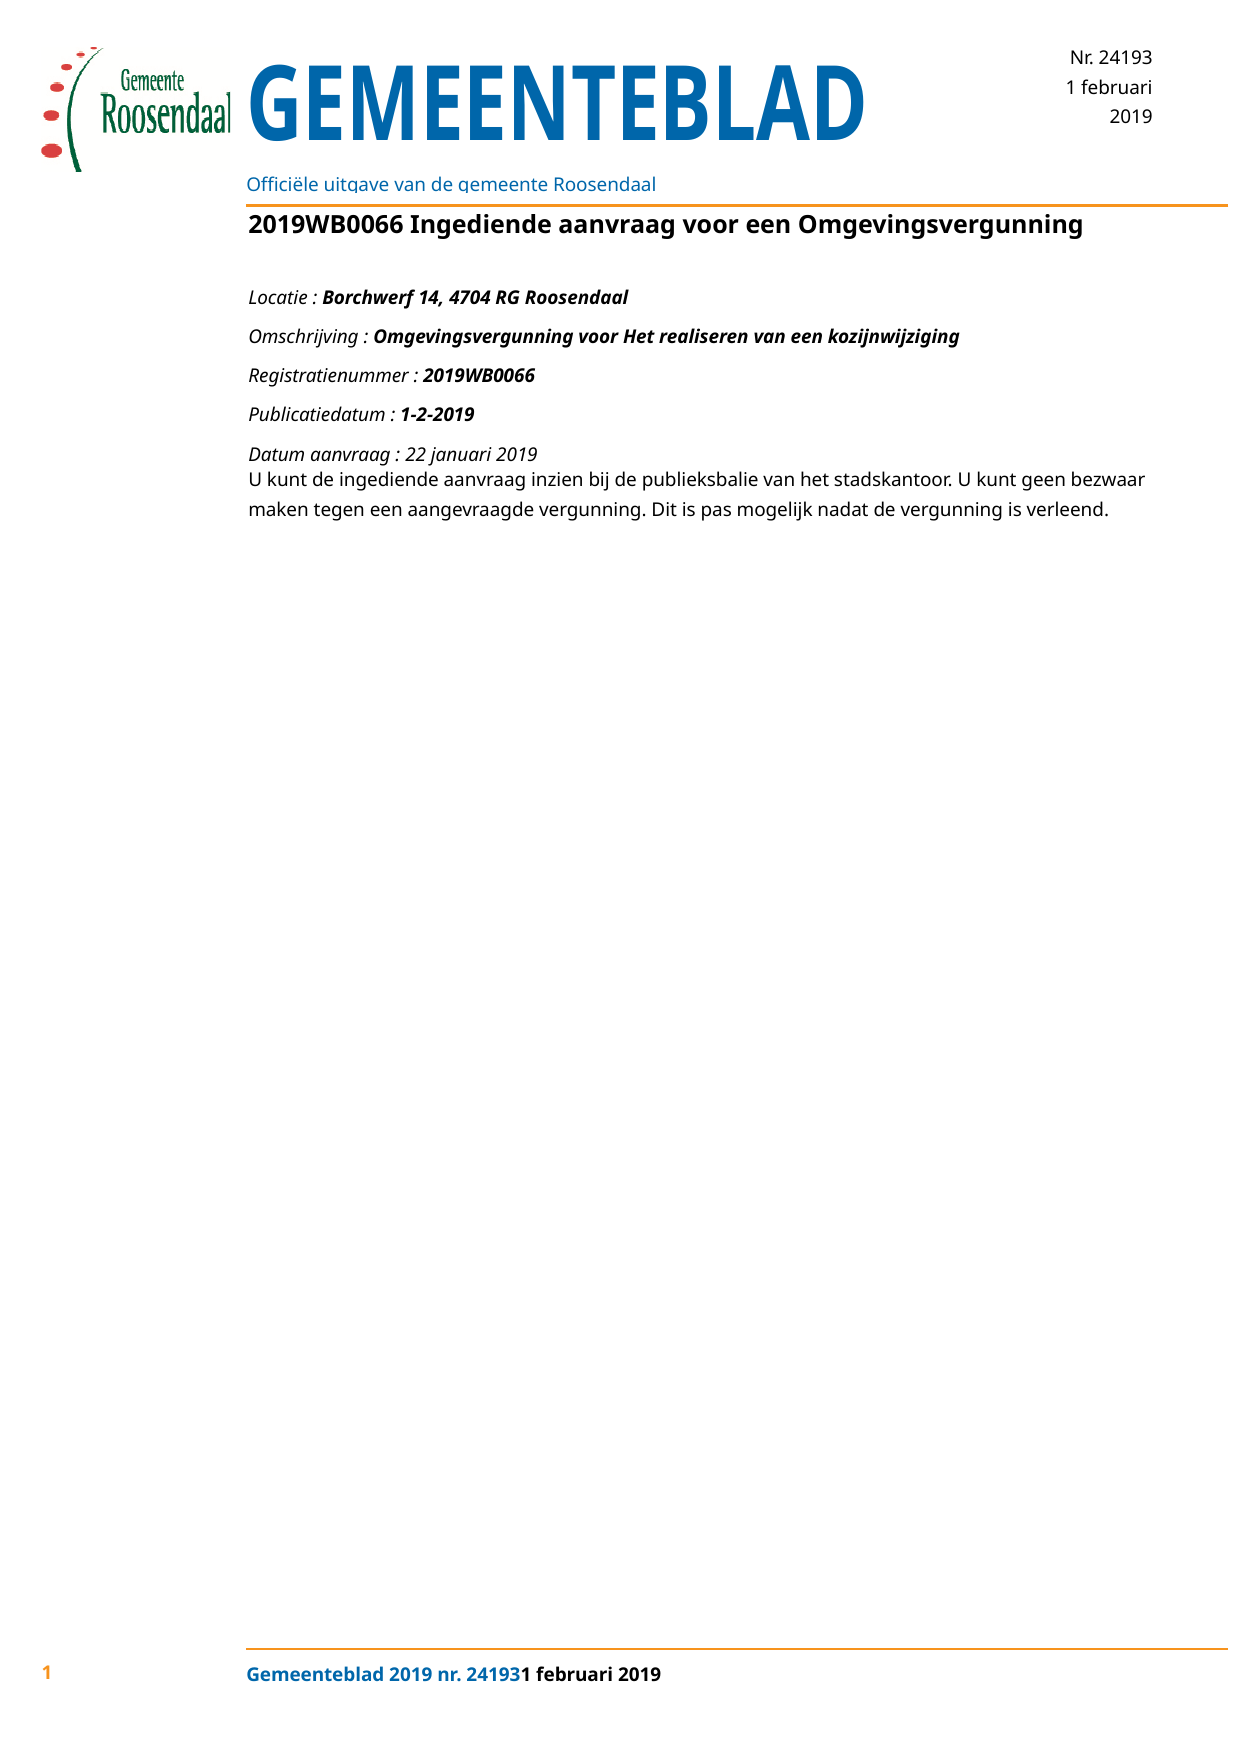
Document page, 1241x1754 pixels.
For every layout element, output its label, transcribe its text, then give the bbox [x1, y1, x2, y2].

picture [41, 47, 231, 172]
text Registratienummer : 2019WB0066 [248, 362, 1152, 388]
text Locatie : Borchwerf 14, 4704 RG Roosendaal [248, 284, 1152, 309]
text Omschrijving : Omgevingsvergunning voor Het realiseren van een kozijnwijziging [248, 323, 1152, 349]
text U kunt de ingediende aanvraag inzien bij de publieksbalie van het stadskantoor. U kunt geen bezwaar maken tegen een aangevraagde vergunning. Dit is pas mogelijk nadat de vergunning is verleend. [248, 467, 1152, 522]
text Publicatiedatum : 1-2-2019 [248, 402, 1152, 427]
text 2019WB0066 Ingediende aanvraag voor een Omgevingsvergunning [248, 207, 1152, 241]
text Datum aanvraag : 22 januari 2019 [248, 441, 1152, 467]
